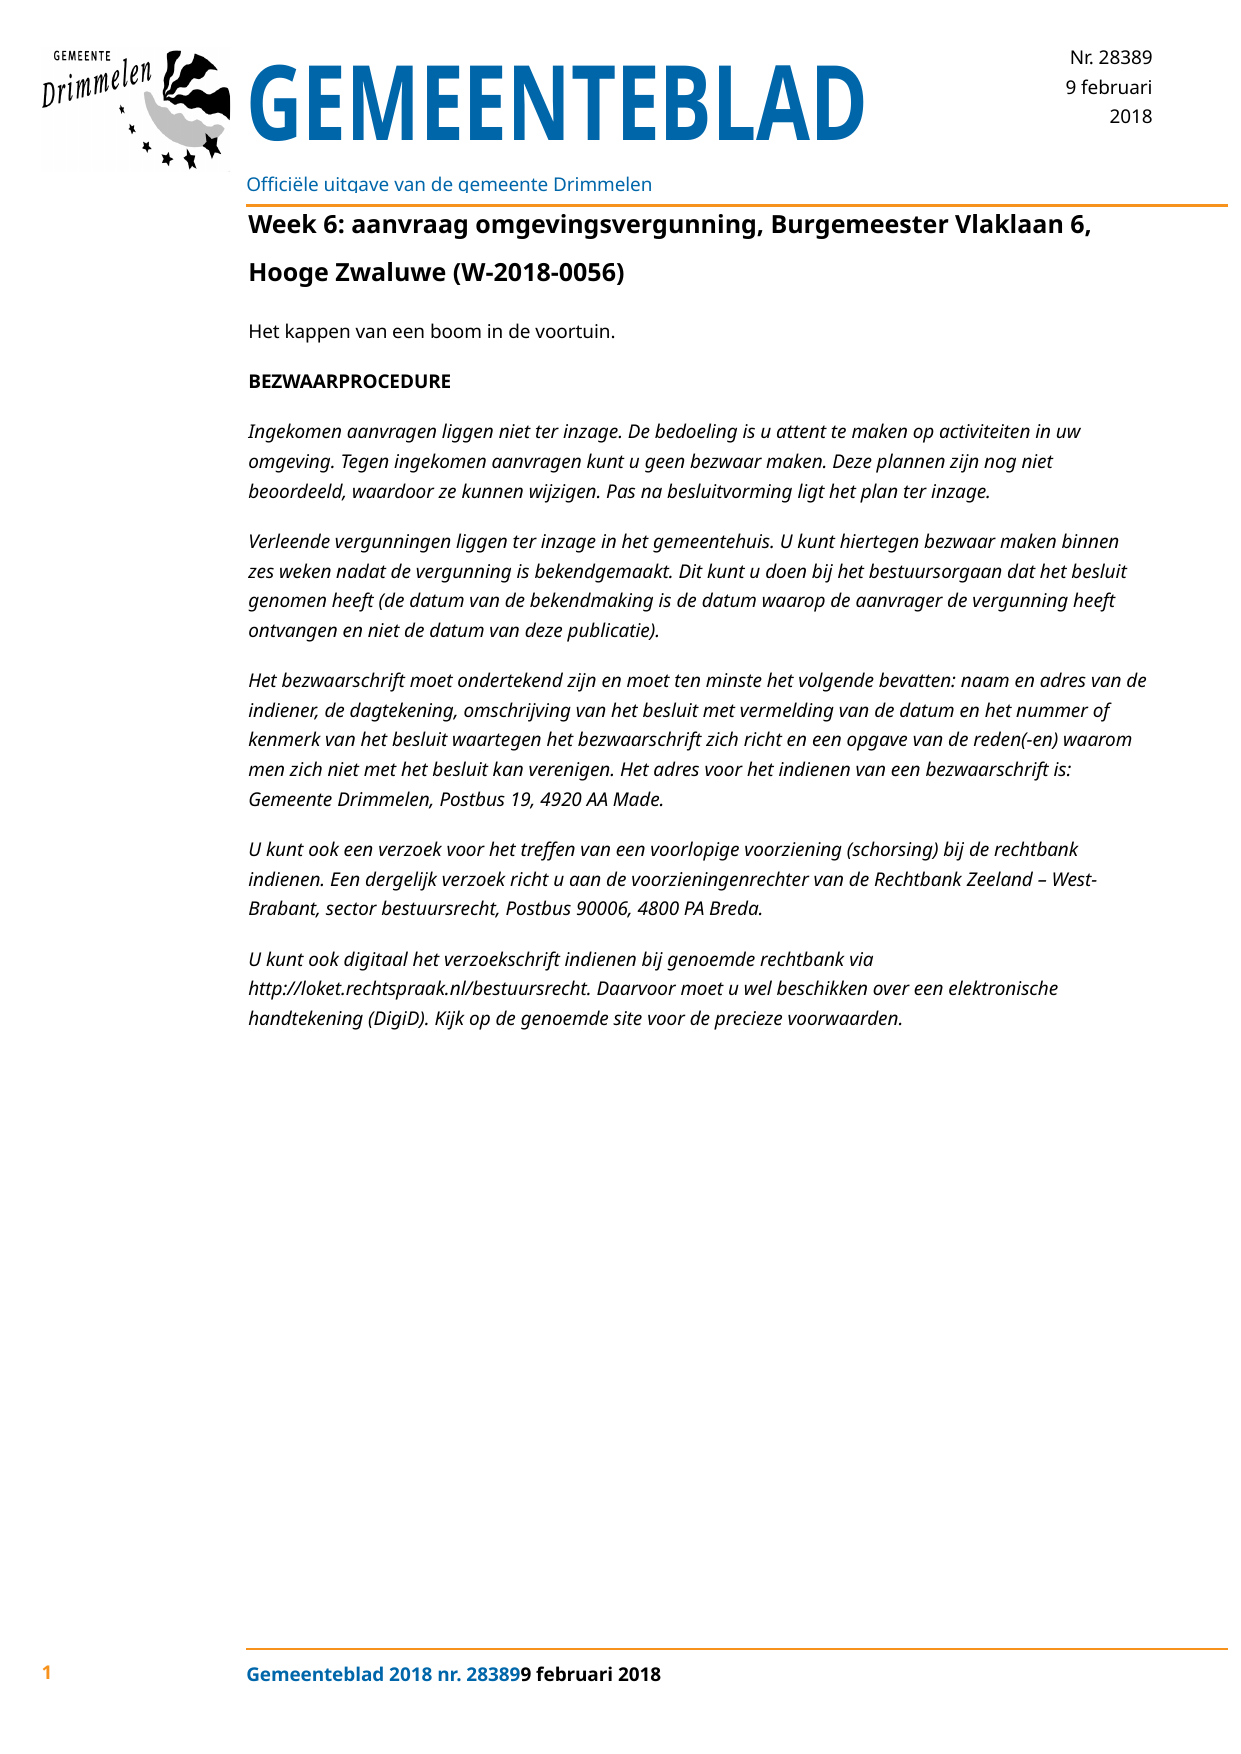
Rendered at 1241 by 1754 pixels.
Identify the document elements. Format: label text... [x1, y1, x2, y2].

text U kunt ook digitaal het verzoekschrift indienen bij genoemde rechtbank via http://loket.rechtspraak.nl/bestuursrecht. Daarvoor moet u wel beschikken over een elektronische handtekening (DigiD). Kijk op de genoemde site voor de precieze voorwaarden. [248, 946, 1152, 1031]
text Week 6: aanvraag omgevingsvergunning, Burgemeester Vlaklaan 6, Hooge Zwaluwe (W-2018-0056) [248, 207, 1152, 288]
text Het bezwaarschrift moet ondertekend zijn en moet ten minste het volgende bevatten: naam en adres van de indiener, de dagtekening, omschrijving van het besluit met vermelding van de datum en het nummer of kenmerk van het besluit waartegen het bezwaarschrift zich richt en een opgave van de reden(-en) waarom men zich niet met het besluit kan verenigen. Het adres voor het indienen van een bezwaarschrift is: Gemeente Drimmelen, Postbus 19, 4920 AA Made. [248, 667, 1152, 812]
text Ingekomen aanvragen liggen niet ter inzage. De bedoeling is u attent te maken op activiteiten in uw omgeving. Tegen ingekomen aanvragen kunt u geen bezwaar maken. Deze plannen zijn nog niet beoordeeld, waardoor ze kunnen wijzigen. Pas na besluitvorming ligt het plan ter inzage. [248, 419, 1152, 504]
text BEZWAARPROCEDURE [248, 368, 1152, 394]
text Verleende vergunningen liggen ter inzage in het gemeentehuis. U kunt hiertegen bezwaar maken binnen zes weken nadat de vergunning is bekendgemaakt. Dit kunt u doen bij het bestuursorgaan dat het besluit genomen heeft (de datum van de bekendmaking is de datum waarop de aanvrager de vergunning heeft ontvangen en niet de datum van deze publicatie). [248, 528, 1152, 643]
picture [41, 47, 231, 172]
text U kunt ook een verzoek voor het treffen van een voorlopige voorziening (schorsing) bij de rechtbank indienen. Een dergelijk verzoek richt u aan de voorzieningenrechter van de Rechtbank Zeeland – West-Brabant, sector bestuursrecht, Postbus 90006, 4800 PA Breda. [248, 836, 1152, 921]
text Het kappen van een boom in de voortuin. [248, 318, 1152, 344]
